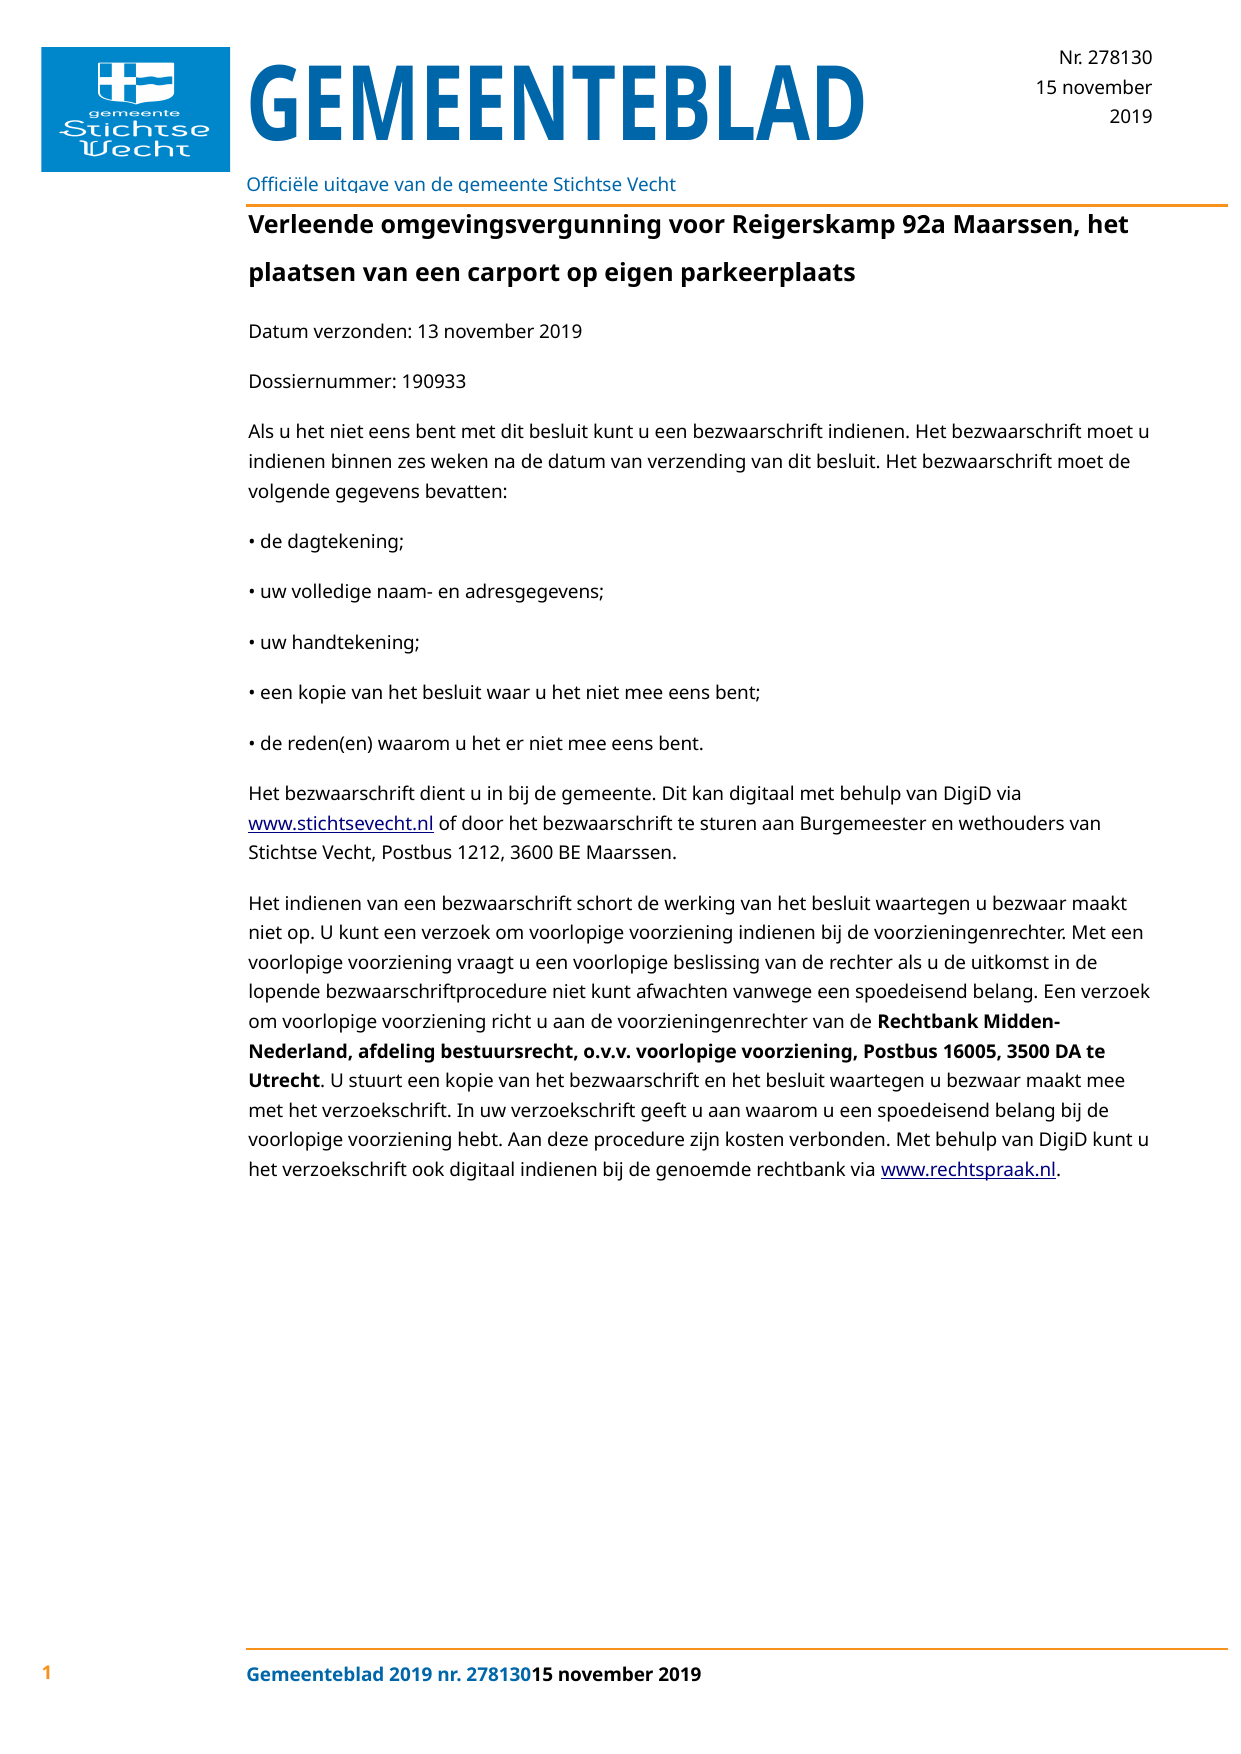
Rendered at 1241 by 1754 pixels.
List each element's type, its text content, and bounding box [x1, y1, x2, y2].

text Het bezwaarschrift dient u in bij de gemeente. Dit kan digitaal met behulp van DigiD via www.stichtsevecht.nl of door het bezwaarschrift te sturen aan Burgemeester en wethouders van Stichtse Vecht, Postbus 1212, 3600 BE Maarssen. [248, 780, 1152, 865]
text • een kopie van het besluit waar u het niet mee eens bent; [248, 679, 1152, 705]
picture [137, 63, 174, 103]
text • de reden(en) waarom u het er niet mee eens bent. [248, 730, 1152, 756]
text Het indienen van een bezwaarschrift schort de werking van het besluit waartegen u bezwaar maakt niet op. U kunt een verzoek om voorlopige voorziening indienen bij de voorzieningenrechter. Met een voorlopige voorziening vraagt u een voorlopige beslissing van de rechter als u de uitkomst in de lopende bezwaarschriftprocedure niet kunt afwachten vanwege een spoedeisend belang. Een verzoek om voorlopige voorziening richt u aan de voorzieningenrechter van de Rechtbank Midden-Nederland, afdeling bestuursrecht, o.v.v. voorlopige voorziening, Postbus 16005, 3500 DA te Utrecht. U stuurt een kopie van het bezwaarschrift en het besluit waartegen u bezwaar maakt mee met het verzoekschrift. In uw verzoekschrift geeft u aan waarom u een spoedeisend belang bij de voorlopige voorziening hebt. Aan deze procedure zijn kosten verbonden. Met behulp van DigiD kunt u het verzoekschrift ook digitaal indienen bij de genoemde rechtbank via www.rechtspraak.nl. [248, 890, 1152, 1182]
text • de dagtekening; [248, 528, 1152, 554]
text Datum verzonden: 13 november 2019 [248, 318, 1152, 344]
text Als u het niet eens bent met dit besluit kunt u een bezwaarschrift indienen. Het bezwaarschrift moet u indienen binnen zes weken na de datum van verzending van dit besluit. Het bezwaarschrift moet de volgende gegevens bevatten: [248, 419, 1152, 504]
text Dossiernummer: 190933 [248, 368, 1152, 394]
text • uw handtekening; [248, 629, 1152, 655]
text • uw volledige naam- en adresgegevens; [248, 579, 1152, 604]
text Verleende omgevingsvergunning voor Reigerskamp 92a Maarssen, het plaatsen van een carport op eigen parkeerplaats [248, 207, 1152, 288]
picture [99, 63, 135, 101]
